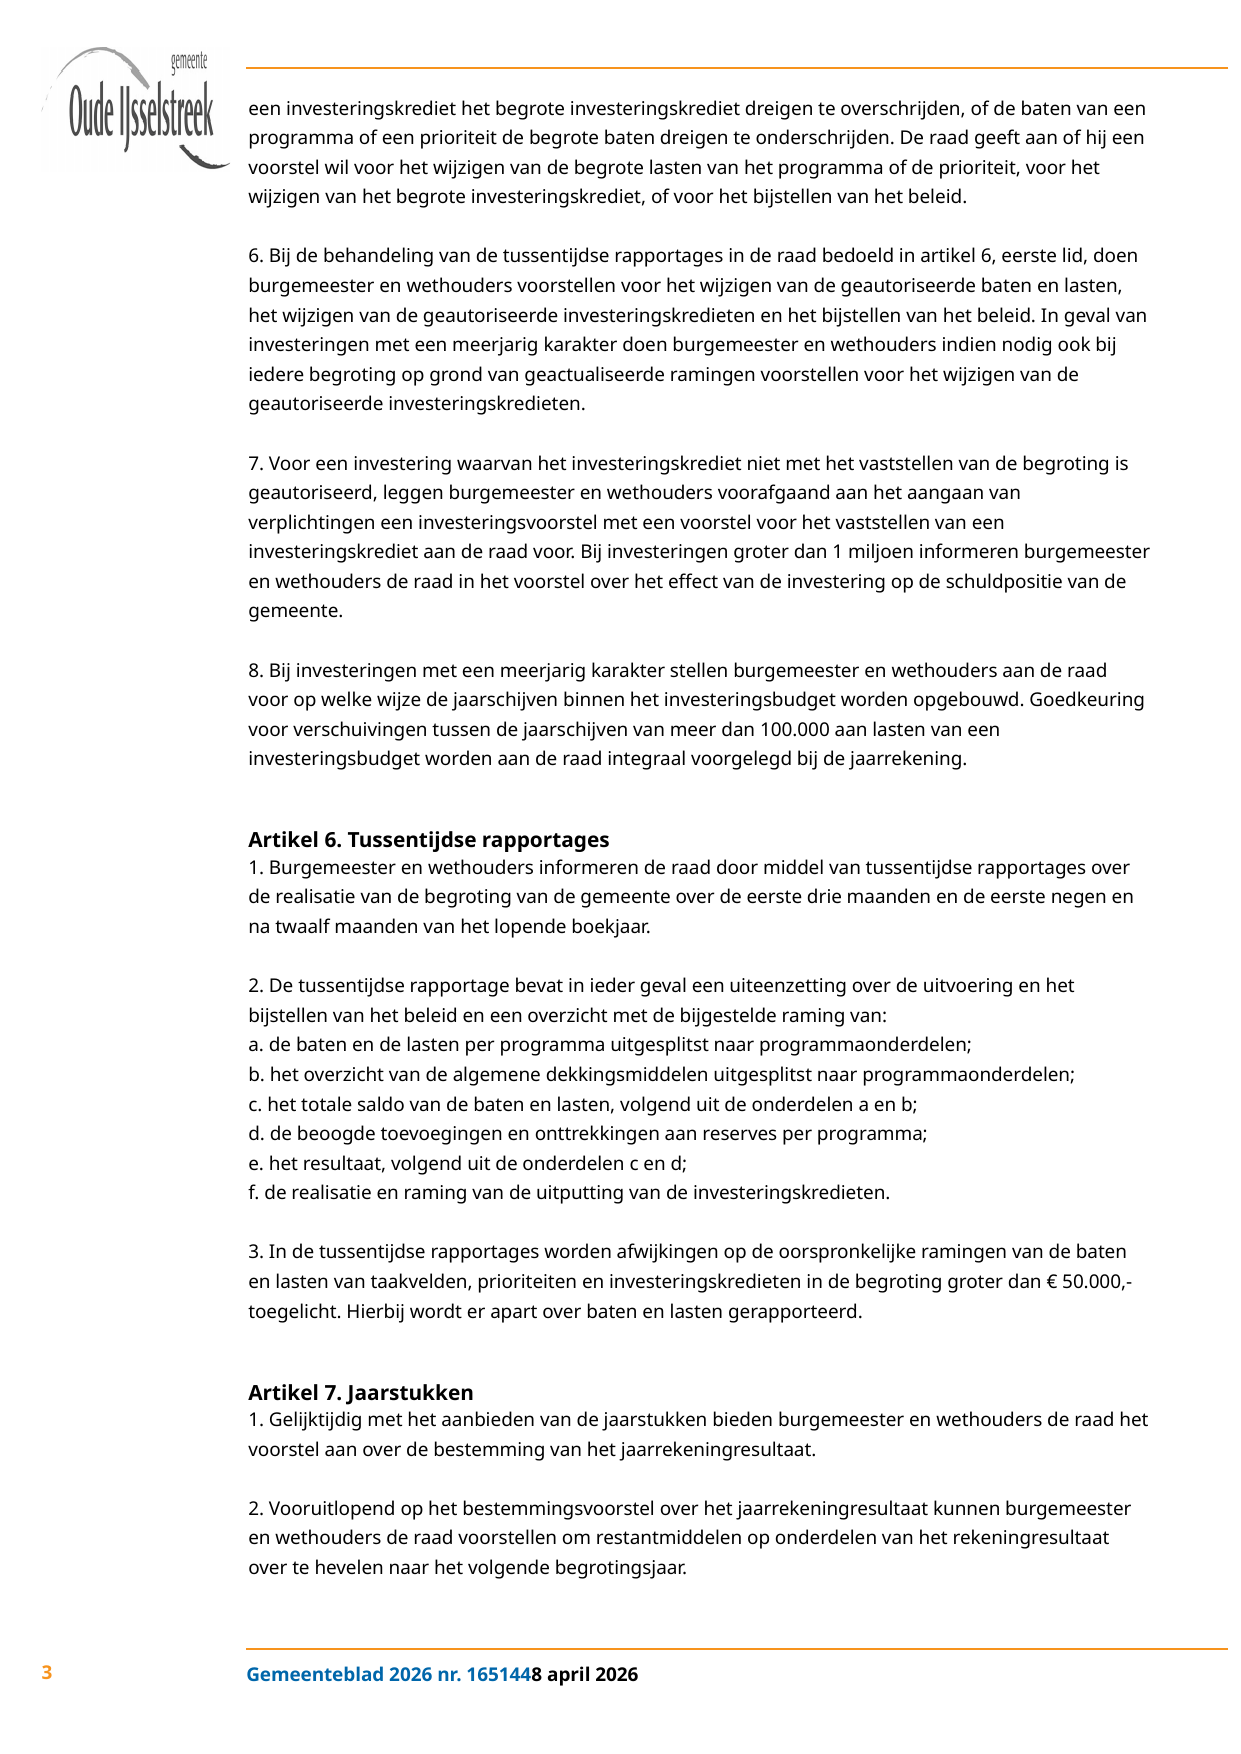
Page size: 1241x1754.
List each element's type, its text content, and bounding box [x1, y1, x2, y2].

text 3. In de tussentijdse rapportages worden afwijkingen op de oorspronkelijke ramingen van de baten en lasten van taakvelden, prioriteiten en investeringskredieten in de begroting groter dan € 50.000,- toegelicht. Hierbij wordt er apart over baten en lasten gerapporteerd. [248, 1239, 1152, 1323]
text Artikel 7. Jaarstukken [248, 1378, 1152, 1406]
text 8. Bij investeringen met een meerjarig karakter stellen burgemeester en wethouders aan de raad voor op welke wijze de jaarschijven binnen het investeringsbudget worden opgebouwd. Goedkeuring voor verschuivingen tussen de jaarschijven van meer dan 100.000 aan lasten van een investeringsbudget worden aan de raad integraal voorgelegd bij de jaarrekening. [248, 657, 1152, 771]
picture [41, 47, 231, 172]
text f. de realisatie en raming van de uitputting van de investeringskredieten. [248, 1179, 1152, 1205]
text c. het totale saldo van de baten en lasten, volgend uit de onderdelen a en b; [248, 1091, 1152, 1116]
text 6. Bij de behandeling van de tussentijdse rapportages in de raad bedoeld in artikel 6, eerste lid, doen burgemeester en wethouders voorstellen voor het wijzigen van de geautoriseerde baten en lasten, het wijzigen van de geautoriseerde investeringskredieten en het bijstellen van het beleid. In geval van investeringen met een meerjarig karakter doen burgemeester en wethouders indien nodig ook bij iedere begroting op grond van geactualiseerde ramingen voorstellen voor het wijzigen van de geautoriseerde investeringskredieten. [248, 243, 1152, 416]
text a. de baten en de lasten per programma uitgesplitst naar programmaonderdelen; [248, 1032, 1152, 1057]
text d. de beoogde toevoegingen en onttrekkingen aan reserves per programma; [248, 1120, 1152, 1146]
text 2. Vooruitlopend op het bestemmingsvoorstel over het jaarrekeningresultaat kunnen burgemeester en wethouders de raad voorstellen om restantmiddelen op onderdelen van het rekeningresultaat over te hevelen naar het volgende begrotingsjaar. [248, 1495, 1152, 1580]
text een investeringskrediet het begrote investeringskrediet dreigen te overschrijden, of de baten van een programma of een prioriteit de begrote baten dreigen te onderschrijden. De raad geeft aan of hij een voorstel wil voor het wijzigen van de begrote lasten van het programma of de prioriteit, voor het wijzigen van het begrote investeringskrediet, of voor het bijstellen van het beleid. [248, 95, 1152, 209]
text 2. De tussentijdse rapportage bevat in ieder geval een uiteenzetting over de uitvoering en het bijstellen van het beleid en een overzicht met de bijgestelde raming van: [248, 972, 1152, 1028]
text 1. Burgemeester en wethouders informeren de raad door middel van tussentijdse rapportages over de realisatie van de begroting van de gemeente over de eerste drie maanden en de eerste negen en na twaalf maanden van het lopende boekjaar. [248, 854, 1152, 939]
text 7. Voor een investering waarvan het investeringskrediet niet met het vaststellen van de begroting is geautoriseerd, leggen burgemeester en wethouders voorafgaand aan het aangaan van verplichtingen een investeringsvoorstel met een voorstel voor het vaststellen van een investeringskrediet aan de raad voor. Bij investeringen groter dan 1 miljoen informeren burgemeester en wethouders de raad in het voorstel over het effect van de investering op de schuldpositie van de gemeente. [248, 450, 1152, 623]
text e. het resultaat, volgend uit de onderdelen c en d; [248, 1150, 1152, 1176]
text 1. Gelijktijdig met het aanbieden van de jaarstukken bieden burgemeester en wethouders de raad het voorstel aan over de bestemming van het jaarrekeningresultaat. [248, 1406, 1152, 1462]
text b. het overzicht van de algemene dekkingsmiddelen uitgesplitst naar programmaonderdelen; [248, 1061, 1152, 1087]
text Artikel 6. Tussentijdse rapportages [248, 826, 1152, 854]
